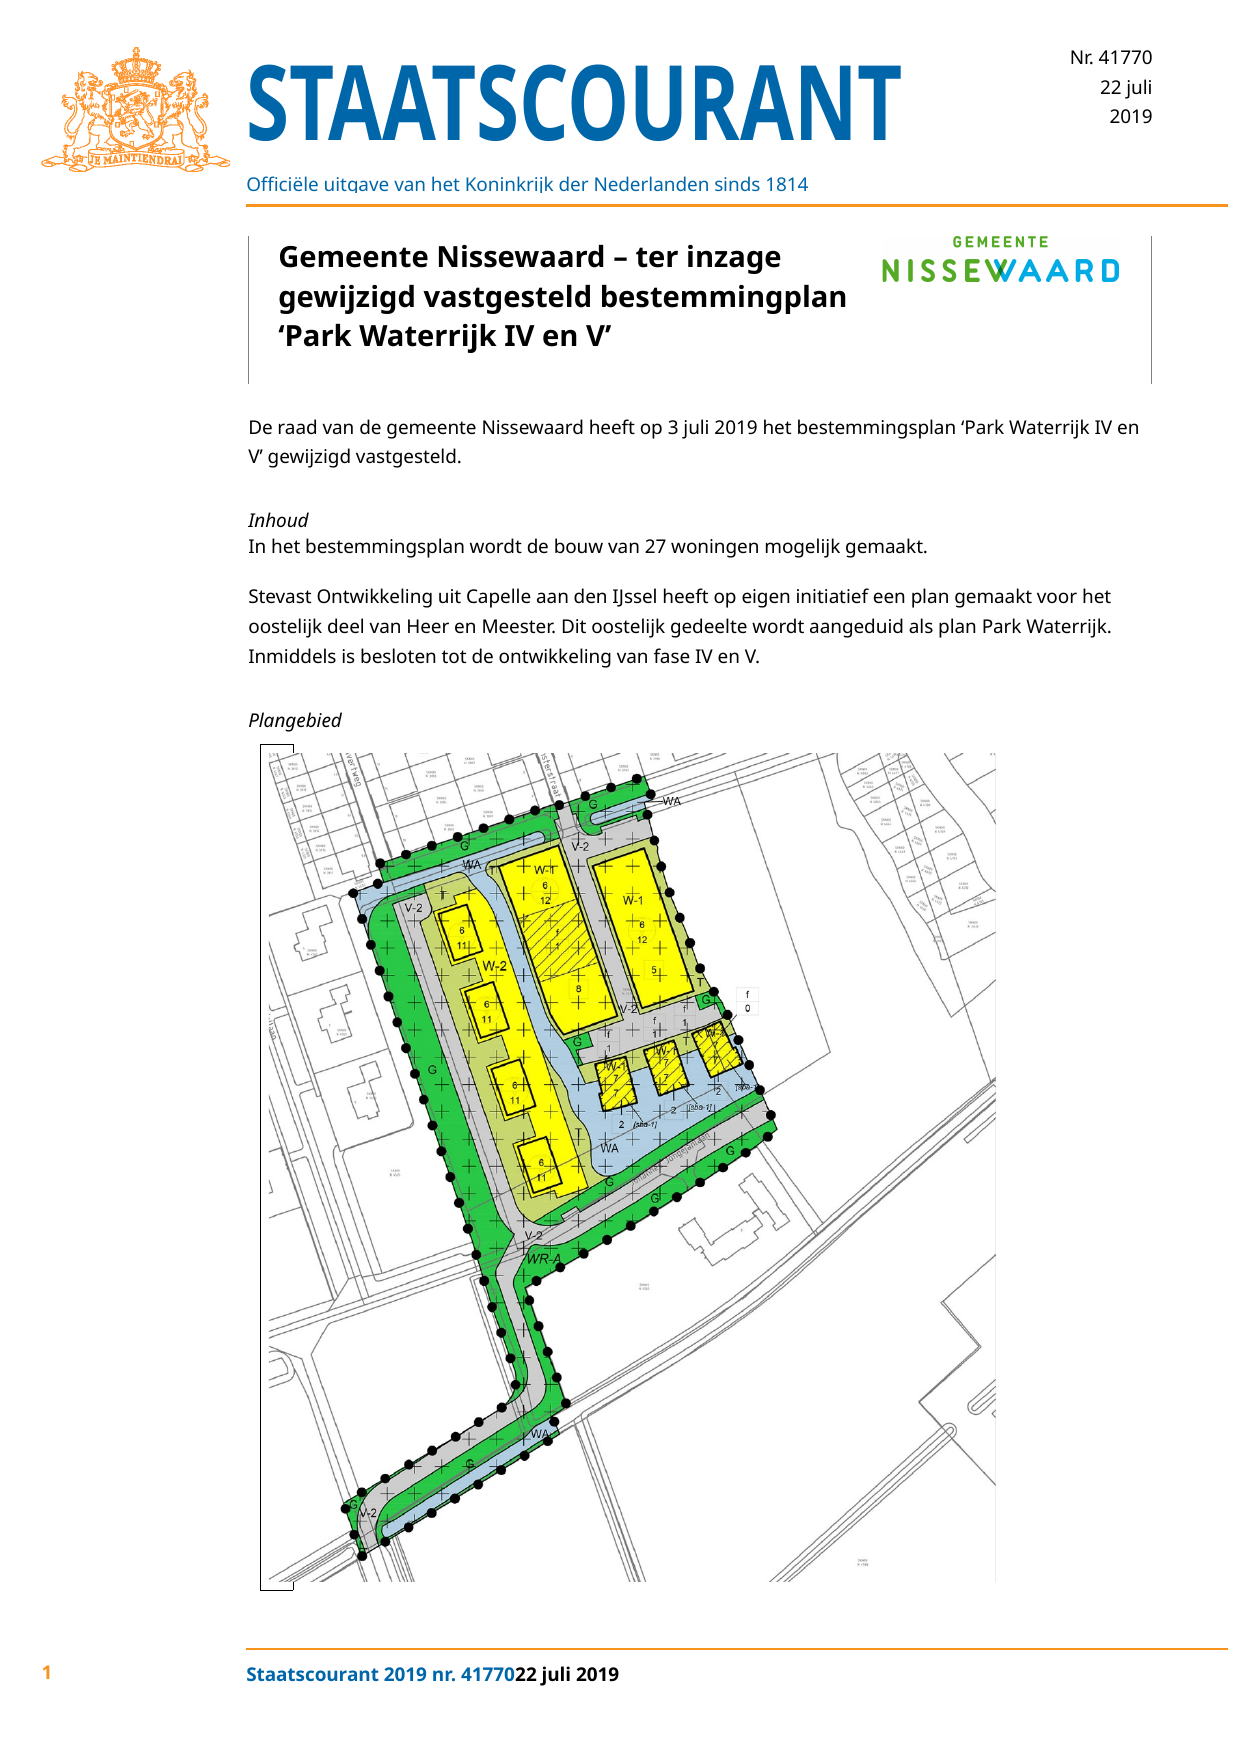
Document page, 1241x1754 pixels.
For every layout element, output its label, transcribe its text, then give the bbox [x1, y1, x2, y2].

picture [268, 753, 998, 1582]
text Stevast Ontwikkeling uit Capelle aan den IJssel heeft op eigen initiatief een plan gemaakt voor het oostelijk deel van Heer en Meester. Dit oostelijk gedeelte wordt aangeduid als plan Park Waterrijk. Inmiddels is besloten tot de ontwikkeling van fase IV en V. [248, 584, 1152, 668]
picture [1023, 277, 1036, 282]
text Inhoud [248, 507, 1152, 533]
picture [1051, 277, 1064, 282]
table_header Gemeente Nissewaard – ter inzage gewijzigd vastgesteld bestemmingplan ‘Park Waterrijk IV en V’ [249, 236, 850, 384]
picture [1107, 264, 1114, 277]
text Plangebied [248, 707, 1152, 732]
text De raad van de gemeente Nissewaard heeft op 3 juli 2019 het bestemmingsplan ‘Park Waterrijk IV en V’ gewijzigd vastgesteld. [248, 414, 1152, 469]
picture [41, 47, 231, 172]
picture [1081, 275, 1088, 282]
text In het bestemmingsplan wordt de bouw van 27 woningen mogelijk gemaakt. [248, 533, 1152, 559]
table_header [850, 236, 1151, 384]
picture [882, 236, 1119, 282]
